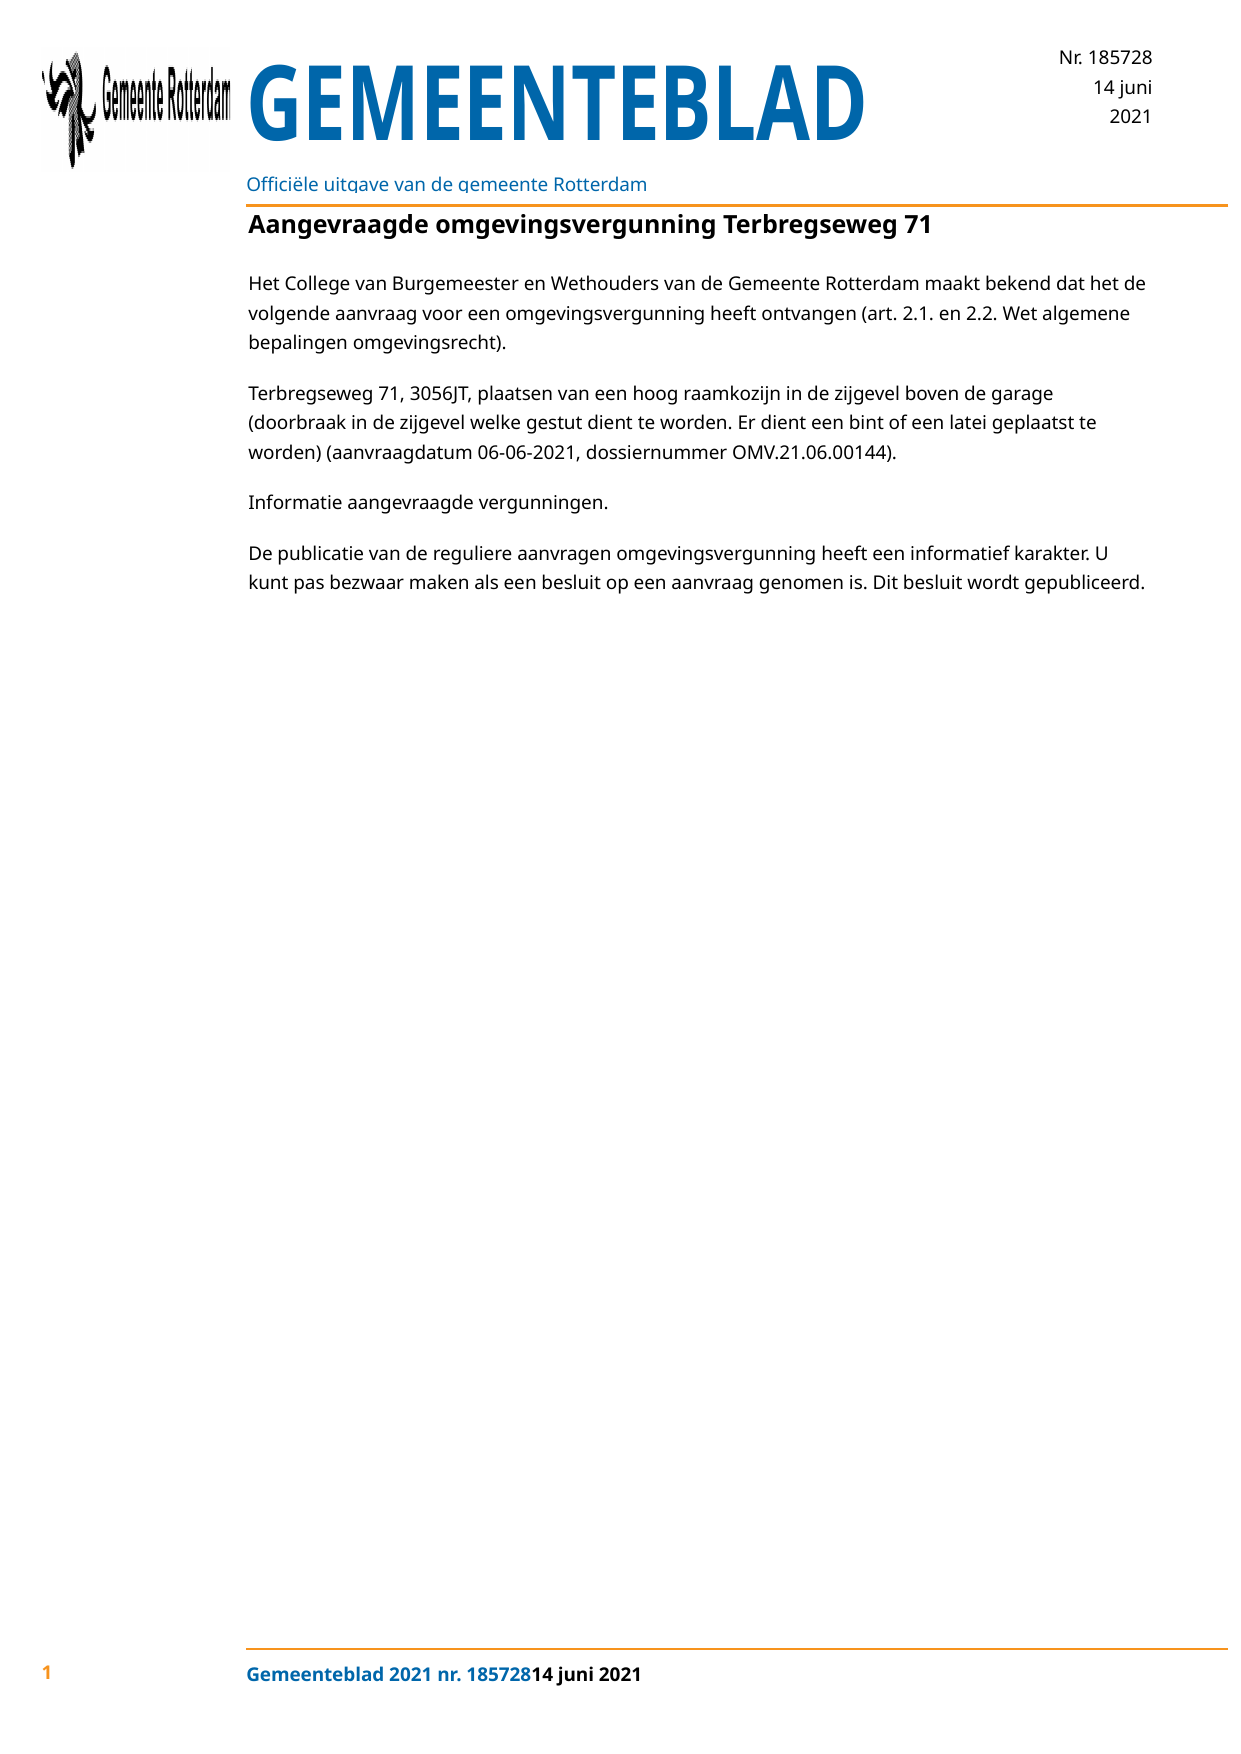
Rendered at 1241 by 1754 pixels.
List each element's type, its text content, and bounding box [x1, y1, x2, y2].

text Terbregseweg 71, 3056JT, plaatsen van een hoog raamkozijn in de zijgevel boven de garage (doorbraak in de zijgevel welke gestut dient te worden. Er dient een bint of een latei geplaatst te worden) (aanvraagdatum 06-06-2021, dossiernummer OMV.21.06.00144). [248, 380, 1152, 465]
text Het College van Burgemeester en Wethouders van de Gemeente Rotterdam maakt bekend dat het de volgende aanvraag voor een omgevingsvergunning heeft ontvangen (art. 2.1. en 2.2. Wet algemene bepalingen omgevingsrecht). [248, 270, 1152, 355]
text Aangevraagde omgevingsvergunning Terbregseweg 71 [248, 207, 1152, 241]
text De publicatie van de reguliere aanvragen omgevingsvergunning heeft een informatief karakter. U kunt pas bezwaar maken als een besluit op een aanvraag genomen is. Dit besluit wordt gepubliceerd. [248, 540, 1152, 595]
picture [41, 47, 231, 172]
text Informatie aangevraagde vergunningen. [248, 489, 1152, 515]
